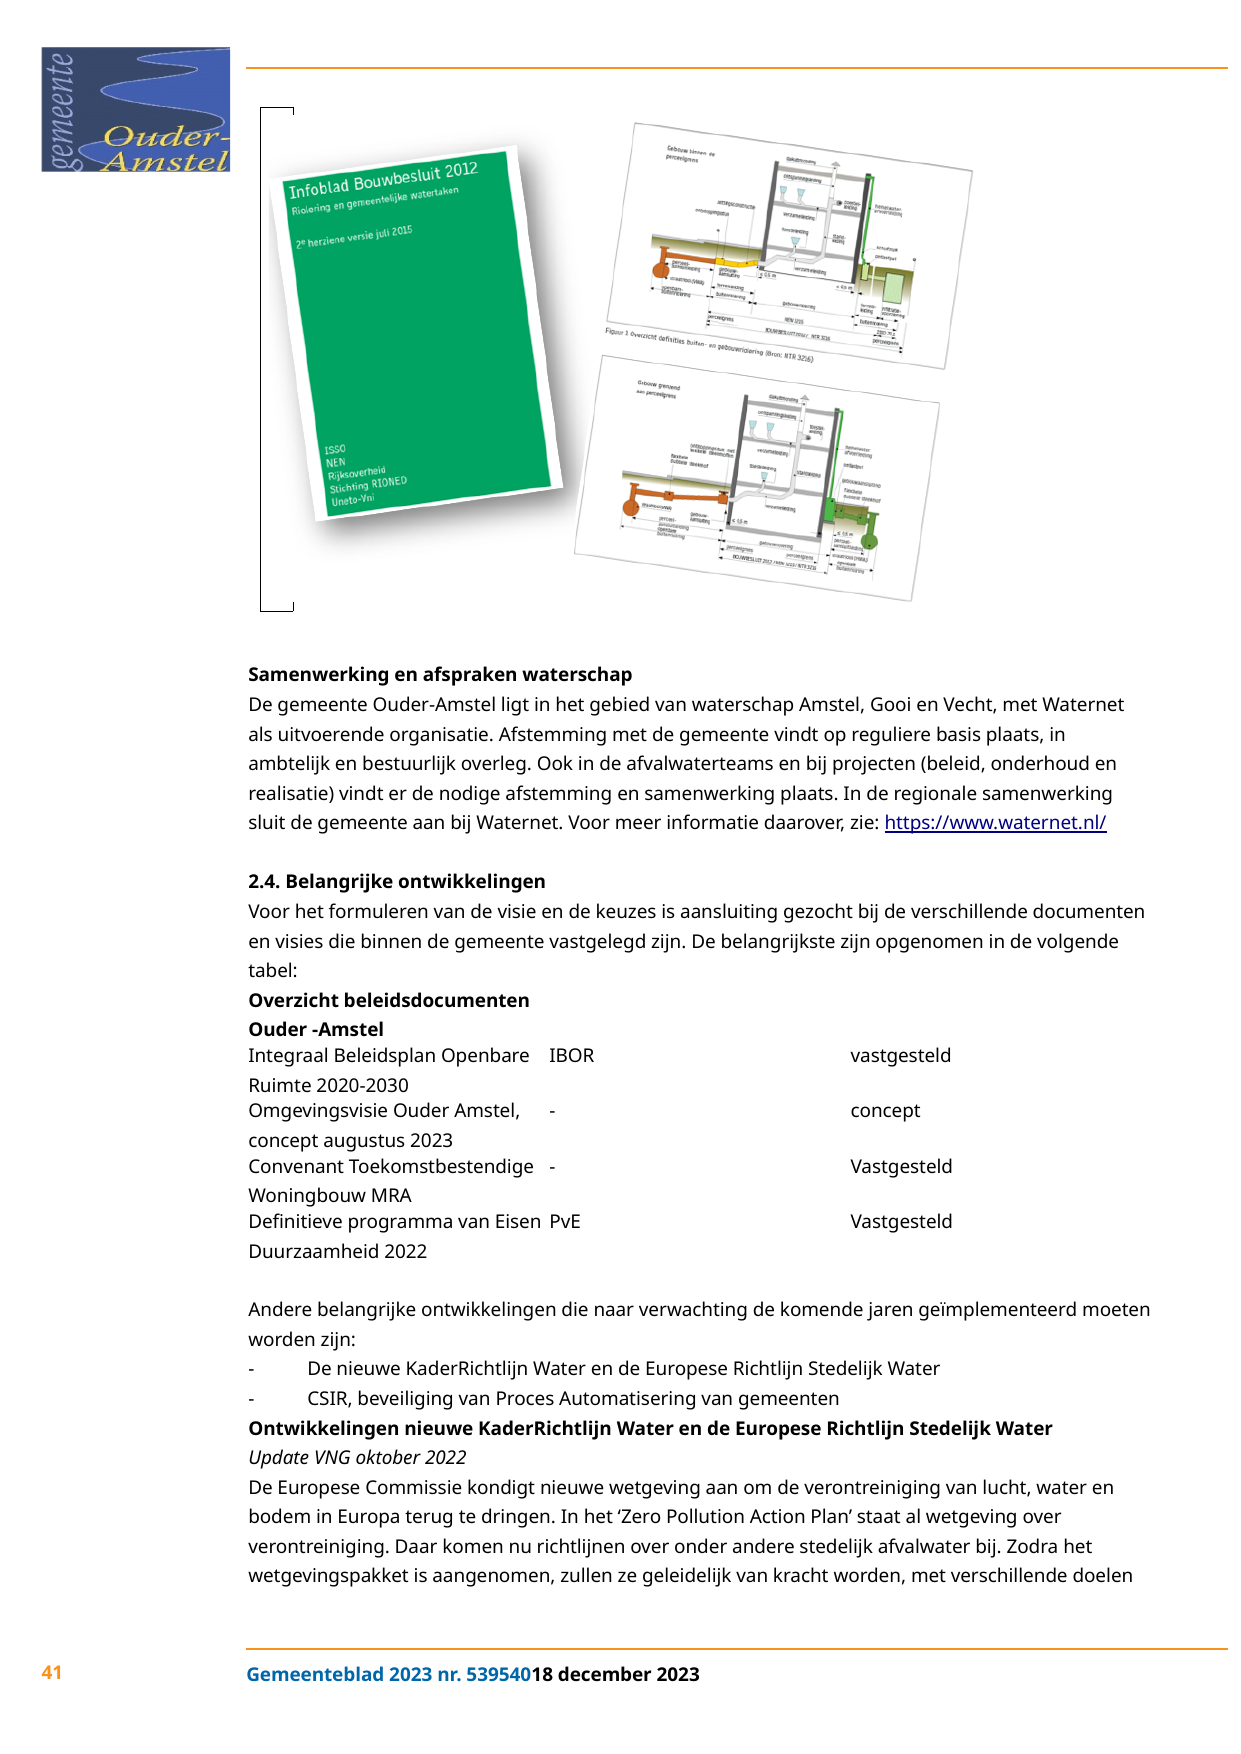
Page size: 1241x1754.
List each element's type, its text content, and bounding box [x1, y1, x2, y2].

table_cell concept [850, 1098, 1152, 1153]
picture [41, 47, 231, 172]
table_cell Omgevingsvisie Ouder Amstel, concept augustus 2023 [248, 1098, 549, 1153]
table_header [549, 987, 850, 1042]
text Update VNG oktober 2022 [248, 1444, 1152, 1470]
text Ontwikkelingen nieuwe KaderRichtlijn Water en de Europese Richtlijn Stedelijk Water [248, 1415, 1152, 1441]
text Andere belangrijke ontwikkelingen die naar verwachting de komende jaren geïmplementeerd moeten worden zijn: [248, 1296, 1152, 1352]
text 2.4. Belangrijke ontwikkelingen [248, 869, 1152, 894]
table_cell Convenant Toekomstbestendige Woningbouw MRA [248, 1153, 549, 1208]
table_cell Vastgesteld [850, 1153, 1152, 1208]
table_cell IBOR [549, 1043, 850, 1098]
table_cell vastgesteld [850, 1043, 1152, 1098]
text Voor het formuleren van de visie en de keuzes is aansluiting gezocht bij de verschillende documenten en visies die binnen de gemeente vastgelegd zijn. De belangrijkste zijn opgenomen in de volgende tabel: [248, 898, 1152, 983]
text De Europese Commissie kondigt nieuwe wetgeving aan om de verontreiniging van lucht, water en bodem in Europa terug te dringen. In het ‘Zero Pollution Action Plan’ staat al wetgeving over verontreiniging. Daar komen nu richtlijnen over onder andere stedelijk afvalwater bij. Zodra het wetgevingspakket is aangenomen, zullen ze geleidelijk van kracht worden, met verschillende doelen [248, 1474, 1152, 1588]
table_cell - [549, 1098, 850, 1153]
picture [268, 115, 978, 602]
table_cell Definitieve programma van Eisen Duurzaamheid 2022 [248, 1208, 549, 1264]
table_cell - [549, 1153, 850, 1208]
text De gemeente Ouder-Amstel ligt in het gebied van waterschap Amstel, Gooi en Vecht, met Waternet als uitvoerende organisatie. Afstemming met de gemeente vindt op reguliere basis plaats, in ambtelijk en bestuurlijk overleg. Ook in de afvalwaterteams en bij projecten (beleid, onderhoud en realisatie) vindt er de nodige afstemming en samenwerking plaats. In de regionale samenwerking sluit de gemeente aan bij Waternet. Voor meer informatie daarover, zie: https://www.waternet.nl/ [248, 691, 1152, 835]
table_cell Integraal Beleidsplan Openbare Ruimte 2020-2030 [248, 1043, 549, 1098]
table_cell Vastgesteld [850, 1208, 1152, 1264]
table_cell PvE [549, 1208, 850, 1264]
list CSIR, beveiliging van Proces Automatisering van gemeenten [248, 1385, 1152, 1411]
table_header Overzicht beleidsdocumenten Ouder -Amstel [248, 987, 549, 1042]
table_header [850, 987, 1152, 1042]
list De nieuwe KaderRichtlijn Water en de Europese Richtlijn Stedelijk Water [248, 1356, 1152, 1381]
text Samenwerking en afspraken waterschap [248, 662, 1152, 687]
